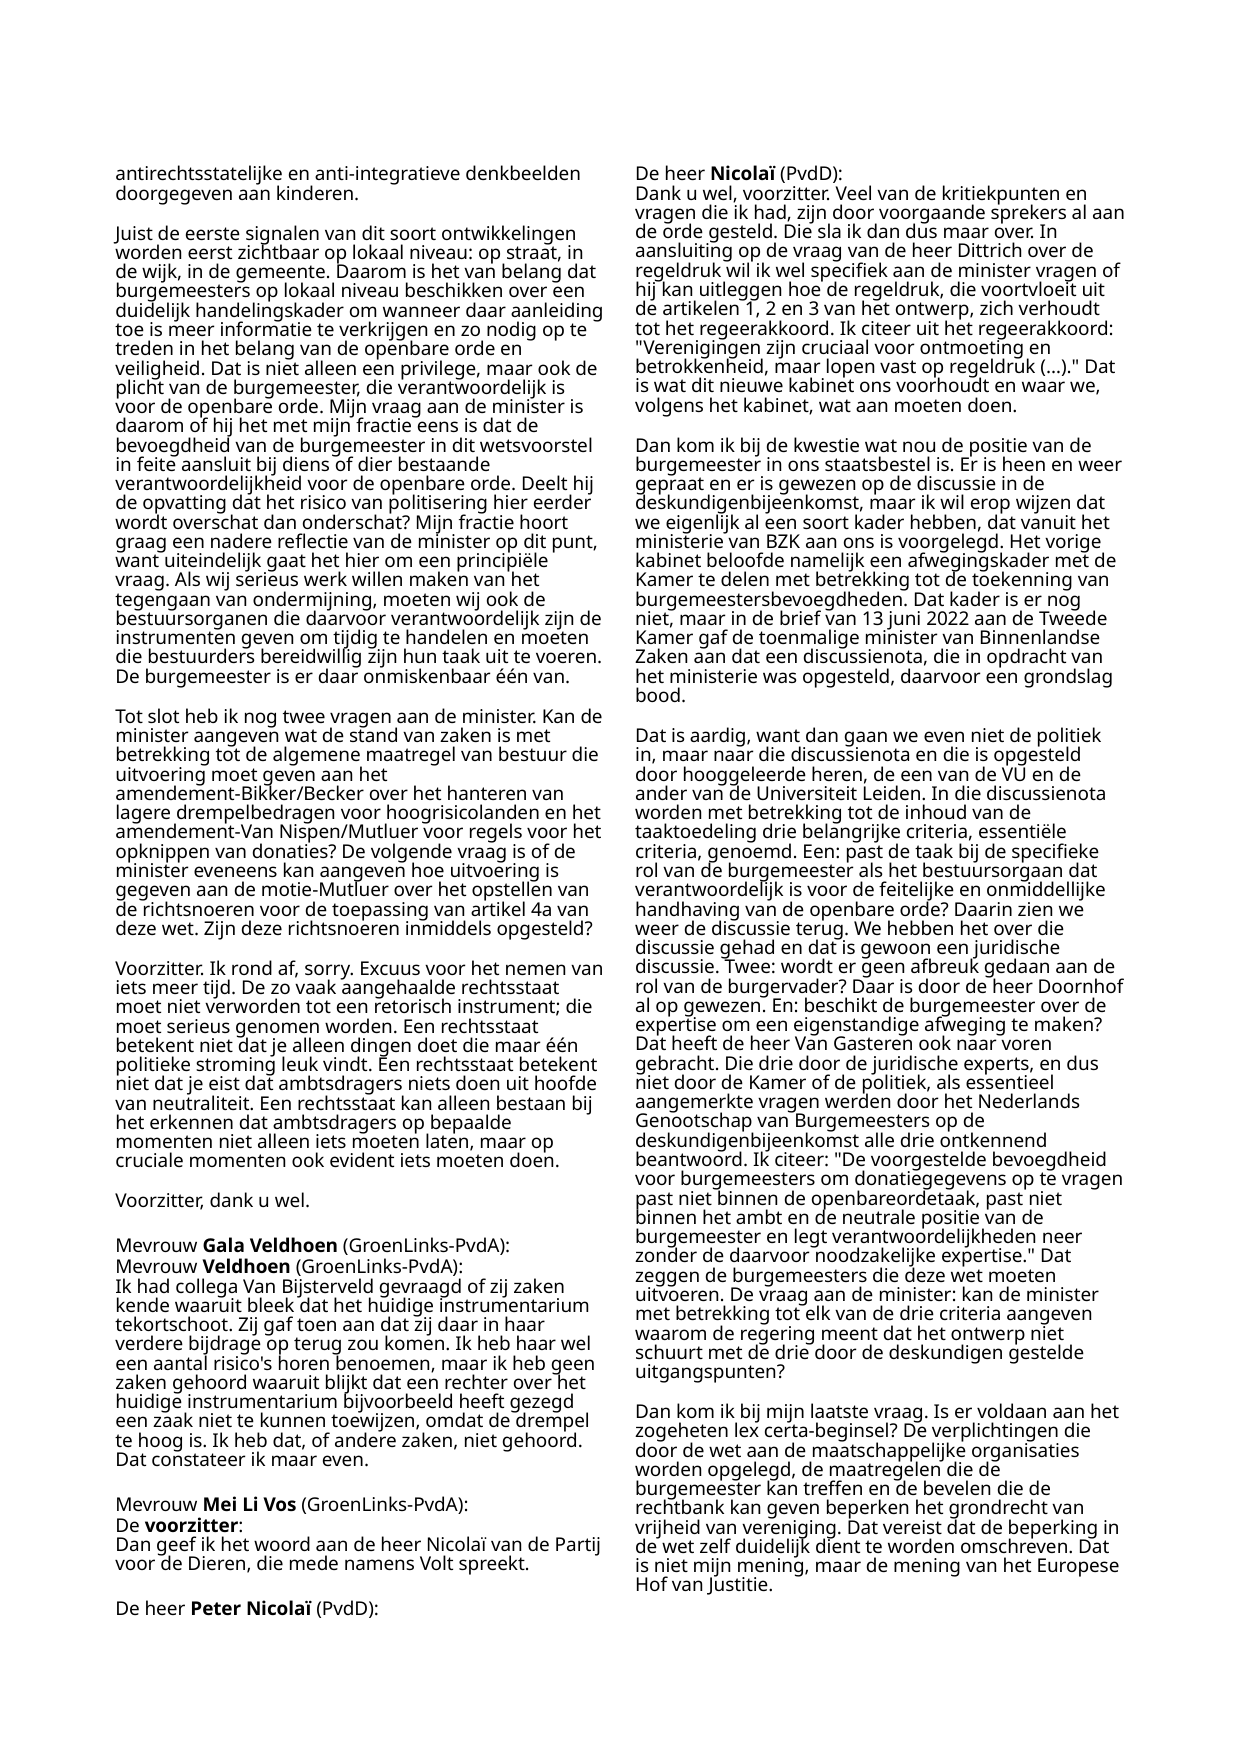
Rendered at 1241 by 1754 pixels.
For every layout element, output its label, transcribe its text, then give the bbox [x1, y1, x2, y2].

text Ik had collega Van Bijsterveld gevraagd of zij zaken kende waaruit bleek dat het huidige instrumentarium tekortschoot. Zij gaf toen aan dat zij daar in haar verdere bijdrage op terug zou komen. Ik heb haar wel een aantal risico's horen benoemen, maar ik heb geen zaken gehoord waaruit blijkt dat een rechter over het huidige instrumentarium bijvoorbeeld heeft gezegd een zaak niet te kunnen toewijzen, omdat de drempel te hoog is. Ik heb dat, of andere zaken, niet gehoord. Dat constateer ik maar even. [115, 1278, 605, 1470]
text Dan kom ik bij mijn laatste vraag. Is er voldaan aan het zogeheten lex certa-beginsel? De verplichtingen die door de wet aan de maatschappelijke organisaties worden opgelegd, de maatregelen die de burgemeester kan treffen en de bevelen die de rechtbank kan geven beperken het grondrecht van vrijheid van vereniging. Dat vereist dat de beperking in de wet zelf duidelijk dient te worden omschreven. Dat is niet mijn mening, maar de mening van het Europese Hof van Justitie. [635, 1403, 1125, 1596]
text Dank u wel, voorzitter. Veel van de kritiekpunten en vragen die ik had, zijn door voorgaande sprekers al aan de orde gesteld. Die sla ik dan dus maar over. In aansluiting op de vraag van de heer Dittrich over de regeldruk wil ik wel specifiek aan de minister vragen of hij kan uitleggen hoe de regeldruk, die voortvloeit uit de artikelen 1, 2 en 3 van het ontwerp, zich verhoudt tot het regeerakkoord. Ik citeer uit het regeerakkoord: "Verenigingen zijn cruciaal voor ontmoeting en betrokkenheid, maar lopen vast op regeldruk (…)." Dat is wat dit nieuwe kabinet ons voorhoudt en waar we, volgens het kabinet, wat aan moeten doen. [635, 184, 1125, 416]
text De heer Peter Nicolaï (PvdD): [115, 1596, 605, 1621]
text Voorzitter. Ik rond af, sorry. Excuus voor het nemen van iets meer tijd. De zo vaak aangehaalde rechtsstaat moet niet verworden tot een retorisch instrument; die moet serieus genomen worden. Een rechtsstaat betekent niet dat je alleen dingen doet die maar één politieke stroming leuk vindt. Een rechtsstaat betekent niet dat je eist dat ambtsdragers niets doen uit hoofde van neutraliteit. Een rechtsstaat kan alleen bestaan bij het erkennen dat ambtsdragers op bepaalde momenten niet alleen iets moeten laten, maar op cruciale momenten ook evident iets moeten doen. [115, 960, 605, 1172]
text Mevrouw Gala Veldhoen (GroenLinks-PvdA): [115, 1233, 605, 1258]
text De heer Nicolaï (PvdD): [635, 165, 1125, 184]
text Mevrouw Veldhoen (GroenLinks-PvdA): [115, 1258, 605, 1278]
text De voorzitter: [115, 1517, 605, 1536]
text Juist de eerste signalen van dit soort ontwikkelingen worden eerst zichtbaar op lokaal niveau: op straat, in de wijk, in de gemeente. Daarom is het van belang dat burgemeesters op lokaal niveau beschikken over een duidelijk handelingskader om wanneer daar aanleiding toe is meer informatie te verkrijgen en zo nodig op te treden in het belang van de openbare orde en veiligheid. Dat is niet alleen een privilege, maar ook de plicht van de burgemeester, die verantwoordelijk is voor de openbare orde. Mijn vraag aan de minister is daarom of hij het met mijn fractie eens is dat de bevoegdheid van de burgemeester in dit wetsvoorstel in feite aansluit bij diens of dier bestaande verantwoordelijkheid voor de openbare orde. Deelt hij de opvatting dat het risico van politisering hier eerder wordt overschat dan onderschat? Mijn fractie hoort graag een nadere reflectie van de minister op dit punt, want uiteindelijk gaat het hier om een principiële vraag. Als wij serieus werk willen maken van het tegengaan van ondermijning, moeten wij ook de bestuursorganen die daarvoor verantwoordelijk zijn de instrumenten geven om tijdig te handelen en moeten die bestuurders bereidwillig zijn hun taak uit te voeren. De burgemeester is er daar onmiskenbaar één van. [115, 224, 605, 687]
text Voorzitter, dank u wel. [115, 1192, 605, 1212]
text antirechtsstatelijke en anti-integratieve denkbeelden doorgegeven aan kinderen. [115, 165, 605, 204]
text Tot slot heb ik nog twee vragen aan de minister. Kan de minister aangeven wat de stand van zaken is met betrekking tot de algemene maatregel van bestuur die uitvoering moet geven aan het amendement-Bikker/Becker over het hanteren van lagere drempelbedragen voor hoogrisicolanden en het amendement-Van Nispen/Mutluer voor regels voor het opknippen van donaties? De volgende vraag is of de minister eveneens kan aangeven hoe uitvoering is gegeven aan de motie-Mutluer over het opstellen van de richtsnoeren voor de toepassing van artikel 4a van deze wet. Zijn deze richtsnoeren inmiddels opgesteld? [115, 708, 605, 939]
text Dan kom ik bij de kwestie wat nou de positie van de burgemeester in ons staatsbestel is. Er is heen en weer gepraat en er is gewezen op de discussie in de deskundigenbijeenkomst, maar ik wil erop wijzen dat we eigenlijk al een soort kader hebben, dat vanuit het ministerie van BZK aan ons is voorgelegd. Het vorige kabinet beloofde namelijk een afwegingskader met de Kamer te delen met betrekking tot de toekenning van burgemeestersbevoegdheden. Dat kader is er nog niet, maar in de brief van 13 juni 2022 aan de Tweede Kamer gaf de toenmalige minister van Binnenlandse Zaken aan dat een discussienota, die in opdracht van het ministerie was opgesteld, daarvoor een grondslag bood. [635, 437, 1125, 706]
text Dat is aardig, want dan gaan we even niet de politiek in, maar naar die discussienota en die is opgesteld door hooggeleerde heren, de een van de VU en de ander van de Universiteit Leiden. In die discussienota worden met betrekking tot de inhoud van de taaktoedeling drie belangrijke criteria, essentiële criteria, genoemd. Een: past de taak bij de specifieke rol van de burgemeester als het bestuursorgaan dat verantwoordelijk is voor de feitelijke en onmiddellijke handhaving van de openbare orde? Daarin zien we weer de discussie terug. We hebben het over die discussie gehad en dat is gewoon een juridische discussie. Twee: wordt er geen afbreuk gedaan aan de rol van de burgervader? Daar is door de heer Doornhof al op gewezen. En: beschikt de burgemeester over de expertise om een eigenstandige afweging te maken? Dat heeft de heer Van Gasteren ook naar voren gebracht. Die drie door de juridische experts, en dus niet door de Kamer of de politiek, als essentieel aangemerkte vragen werden door het Nederlands Genootschap van Burgemeesters op de deskundigenbijeenkomst alle drie ontkennend beantwoord. Ik citeer: "De voorgestelde bevoegdheid voor burgemeesters om donatiegegevens op te vragen past niet binnen de openbareordetaak, past niet binnen het ambt en de neutrale positie van de burgemeester en legt verantwoordelijkheden neer zonder de daarvoor noodzakelijke expertise." Dat zeggen de burgemeesters die deze wet moeten uitvoeren. De vraag aan de minister: kan de minister met betrekking tot elk van de drie criteria aangeven waarom de regering meent dat het ontwerp niet schuurt met de drie door de deskundigen gestelde uitgangspunten? [635, 727, 1125, 1382]
text Mevrouw Mei Li Vos (GroenLinks-PvdA): [115, 1491, 605, 1517]
text Dan geef ik het woord aan de heer Nicolaï van de Partij voor de Dieren, die mede namens Volt spreekt. [115, 1536, 605, 1575]
